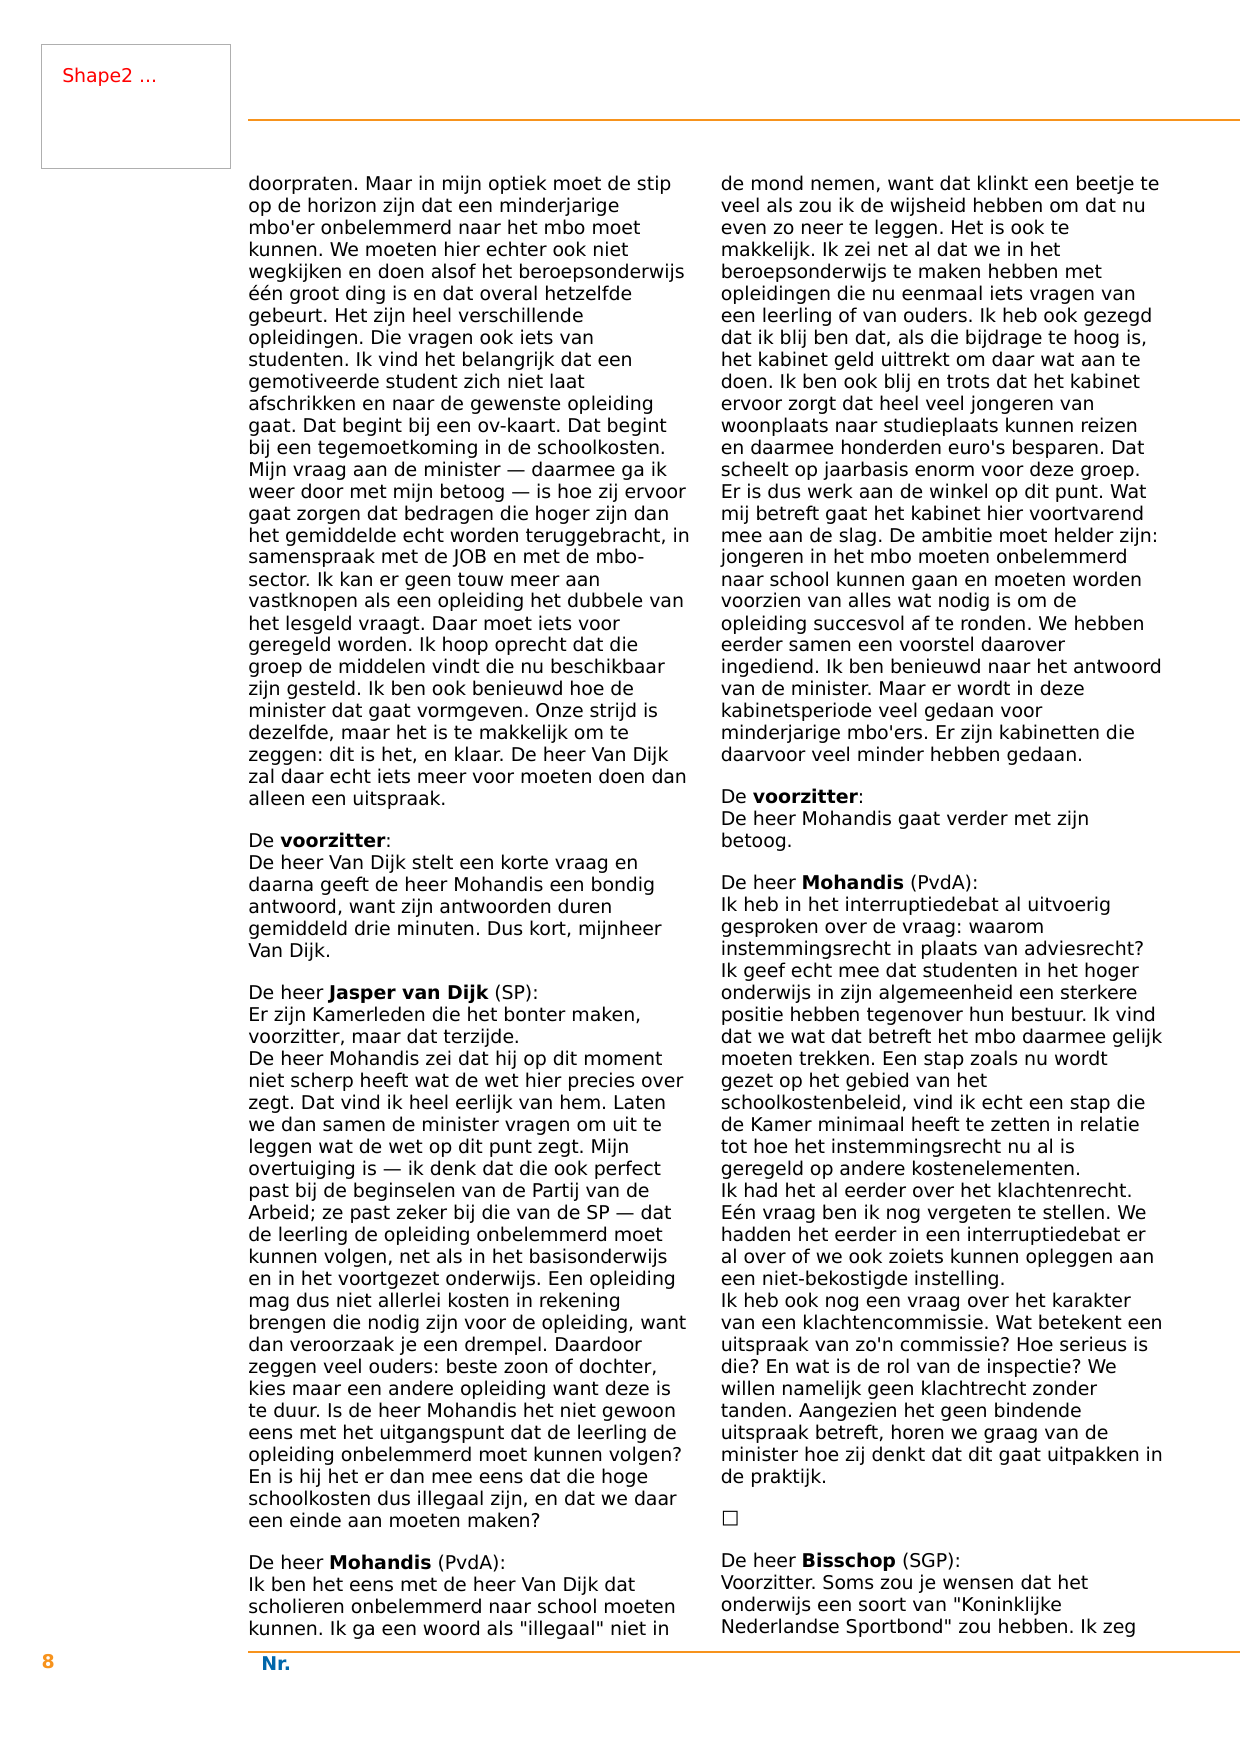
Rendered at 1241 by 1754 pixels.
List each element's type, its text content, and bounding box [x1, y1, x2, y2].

text Ik ben het eens met de heer Van Dijk dat scholieren onbelemmerd naar school moeten kunnen. Ik ga een woord als "illegaal" niet in [248, 1573, 691, 1639]
text De heer Mohandis (PvdA): [248, 1552, 691, 1573]
text ⬜ [721, 1508, 1163, 1529]
text Ik had het al eerder over het klachtenrecht. Eén vraag ben ik nog vergeten te stellen. We hadden het eerder in een interruptiedebat er al over of we ook zoiets kunnen opleggen aan een niet-bekostigde instelling. [721, 1180, 1163, 1290]
text De voorzitter: [248, 830, 691, 852]
text Ik heb in het interruptiedebat al uitvoerig gesproken over de vraag: waarom instemmingsrecht in plaats van adviesrecht? Ik geef echt mee dat studenten in het hoger onderwijs in zijn algemeenheid een sterkere positie hebben tegenover hun bestuur. Ik vind dat we wat dat betreft het mbo daarmee gelijk moeten trekken. Een stap zoals nu wordt gezet op het gebied van het schoolkostenbeleid, vind ik echt een stap die de Kamer minimaal heeft te zetten in relatie tot hoe het instemmingsrecht nu al is geregeld op andere kostenelementen. [721, 894, 1163, 1180]
text Ik heb ook nog een vraag over het karakter van een klachtencommissie. Wat betekent een uitspraak van zo'n commissie? Hoe serieus is die? En wat is de rol van de inspectie? We willen namelijk geen klachtrecht zonder tanden. Aangezien het geen bindende uitspraak betreft, horen we graag van de minister hoe zij denkt dat dit gaat uitpakken in de praktijk. [721, 1290, 1163, 1488]
text De heer Van Dijk stelt een korte vraag en daarna geeft de heer Mohandis een bondig antwoord, want zijn antwoorden duren gemiddeld drie minuten. Dus kort, mijnheer Van Dijk. [248, 852, 691, 962]
text doorpraten. Maar in mijn optiek moet de stip op de horizon zijn dat een minderjarige mbo'er onbelemmerd naar het mbo moet kunnen. We moeten hier echter ook niet wegkijken en doen alsof het beroepsonderwijs één groot ding is en dat overal hetzelfde gebeurt. Het zijn heel verschillende opleidingen. Die vragen ook iets van studenten. Ik vind het belangrijk dat een gemotiveerde student zich niet laat afschrikken en naar de gewenste opleiding gaat. Dat begint bij een ov-kaart. Dat begint bij een tegemoetkoming in de schoolkosten. Mijn vraag aan de minister — daarmee ga ik weer door met mijn betoog — is hoe zij ervoor gaat zorgen dat bedragen die hoger zijn dan het gemiddelde echt worden teruggebracht, in samenspraak met de JOB en met de mbo-sector. Ik kan er geen touw meer aan vastknopen als een opleiding het dubbele van het lesgeld vraagt. Daar moet iets voor geregeld worden. Ik hoop oprecht dat die groep de middelen vindt die nu beschikbaar zijn gesteld. Ik ben ook benieuwd hoe de minister dat gaat vormgeven. Onze strijd is dezelfde, maar het is te makkelijk om te zeggen: dit is het, en klaar. De heer Van Dijk zal daar echt iets meer voor moeten doen dan alleen een uitspraak. [248, 173, 691, 810]
text De heer Mohandis zei dat hij op dit moment niet scherp heeft wat de wet hier precies over zegt. Dat vind ik heel eerlijk van hem. Laten we dan samen de minister vragen om uit te leggen wat de wet op dit punt zegt. Mijn overtuiging is — ik denk dat die ook perfect past bij de beginselen van de Partij van de Arbeid; ze past zeker bij die van de SP — dat de leerling de opleiding onbelemmerd moet kunnen volgen, net als in het basisonderwijs en in het voortgezet onderwijs. Een opleiding mag dus niet allerlei kosten in rekening brengen die nodig zijn voor de opleiding, want dan veroorzaak je een drempel. Daardoor zeggen veel ouders: beste zoon of dochter, kies maar een andere opleiding want deze is te duur. Is de heer Mohandis het niet gewoon eens met het uitgangspunt dat de leerling de opleiding onbelemmerd moet kunnen volgen? En is hij het er dan mee eens dat die hoge schoolkosten dus illegaal zijn, en dat we daar een einde aan moeten maken? [248, 1048, 691, 1532]
text Voorzitter. Soms zou je wensen dat het onderwijs een soort van "Koninklijke Nederlandse Sportbond" zou hebben. Ik zeg [721, 1572, 1163, 1637]
text De heer Bisschop (SGP): [721, 1549, 1163, 1572]
text De heer Mohandis (PvdA): [721, 872, 1163, 894]
text Er zijn Kamerleden die het bonter maken, voorzitter, maar dat terzijde. [248, 1004, 691, 1048]
text De voorzitter: [721, 786, 1163, 808]
text De heer Mohandis gaat verder met zijn betoog. [721, 808, 1163, 852]
text de mond nemen, want dat klinkt een beetje te veel als zou ik de wijsheid hebben om dat nu even zo neer te leggen. Het is ook te makkelijk. Ik zei net al dat we in het beroepsonderwijs te maken hebben met opleidingen die nu eenmaal iets vragen van een leerling of van ouders. Ik heb ook gezegd dat ik blij ben dat, als die bijdrage te hoog is, het kabinet geld uittrekt om daar wat aan te doen. Ik ben ook blij en trots dat het kabinet ervoor zorgt dat heel veel jongeren van woonplaats naar studieplaats kunnen reizen en daarmee honderden euro's besparen. Dat scheelt op jaarbasis enorm voor deze groep. Er is dus werk aan de winkel op dit punt. Wat mij betreft gaat het kabinet hier voortvarend mee aan de slag. De ambitie moet helder zijn: jongeren in het mbo moeten onbelemmerd naar school kunnen gaan en moeten worden voorzien van alles wat nodig is om de opleiding succesvol af te ronden. We hebben eerder samen een voorstel daarover ingediend. Ik ben benieuwd naar het antwoord van de minister. Maar er wordt in deze kabinetsperiode veel gedaan voor minderjarige mbo'ers. Er zijn kabinetten die daarvoor veel minder hebben gedaan. [721, 173, 1163, 766]
text De heer Jasper van Dijk (SP): [248, 982, 691, 1004]
